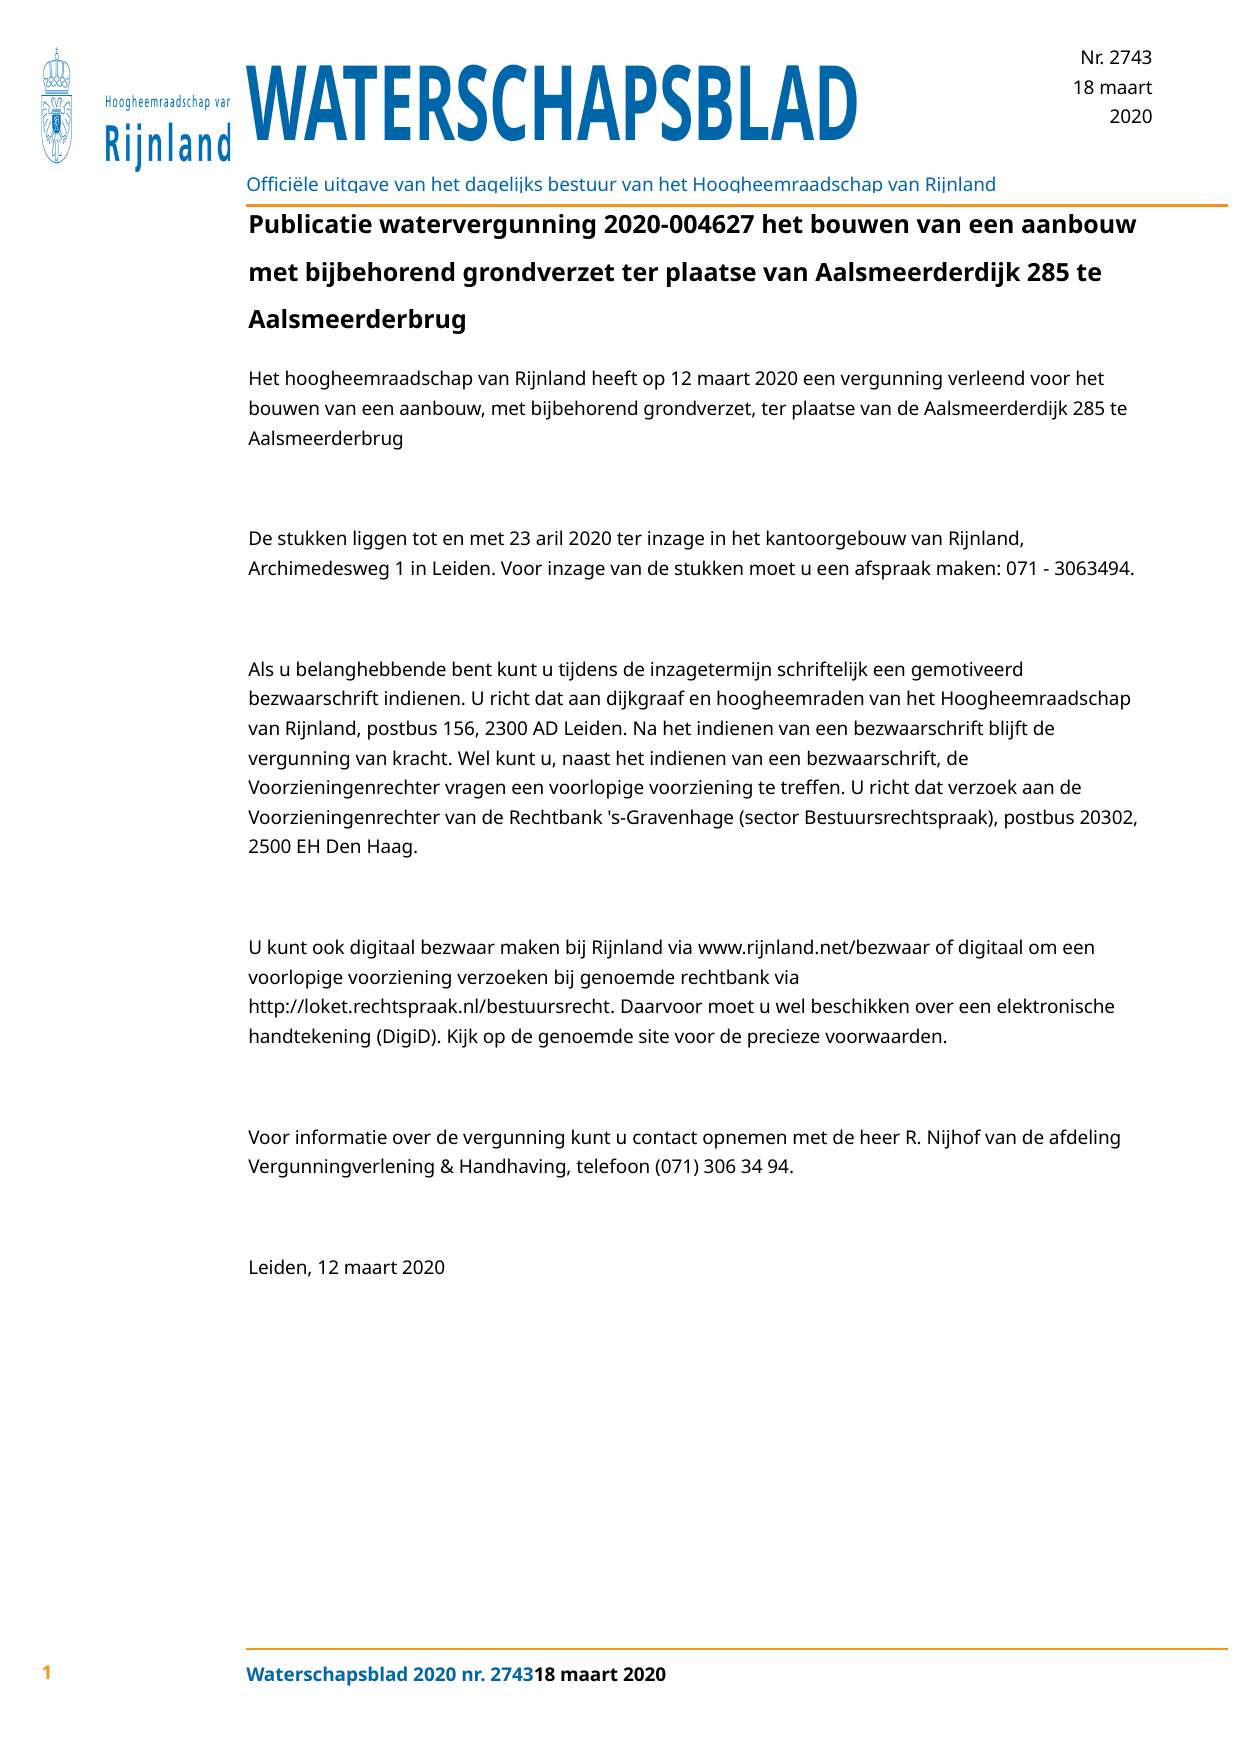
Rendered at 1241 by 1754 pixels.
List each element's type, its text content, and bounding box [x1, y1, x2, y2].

text De stukken liggen tot en met 23 aril 2020 ter inzage in het kantoorgebouw van Rijnland, Archimedesweg 1 in Leiden. Voor inzage van de stukken moet u een afspraak maken: 071 - 3063494. [248, 526, 1152, 581]
text Het hoogheemraadschap van Rijnland heeft op 12 maart 2020 een vergunning verleend voor het bouwen van een aanbouw, met bijbehorend grondverzet, ter plaatse van de Aalsmeerderdijk 285 te Aalsmeerderbrug [248, 366, 1152, 450]
text Voor informatie over de vergunning kunt u contact opnemen met de heer R. Nijhof van de afdeling Vergunningverlening & Handhaving, telefoon (071) 306 34 94. [248, 1124, 1152, 1179]
text Als u belanghebbende bent kunt u tijdens de inzagetermijn schriftelijk een gemotiveerd bezwaarschrift indienen. U richt dat aan dijkgraaf en hoogheemraden van het Hoogheemraadschap van Rijnland, postbus 156, 2300 AD Leiden. Na het indienen van een bezwaarschrift blijft de vergunning van kracht. Wel kunt u, naast het indienen van een bezwaarschrift, de Voorzieningenrechter vragen een voorlopige voorziening te treffen. U richt dat verzoek aan de Voorzieningenrechter van de Rechtbank 's-Gravenhage (sector Bestuursrechtspraak), postbus 20302, 2500 EH Den Haag. [248, 656, 1152, 859]
text Publicatie watervergunning 2020-004627 het bouwen van een aanbouw met bijbehorend grondverzet ter plaatse van Aalsmeerderdijk 285 te Aalsmeerderbrug [248, 207, 1152, 336]
text U kunt ook digitaal bezwaar maken bij Rijnland via www.rijnland.net/bezwaar of digitaal om een voorlopige voorziening verzoeken bij genoemde rechtbank via http://loket.rechtspraak.nl/bestuursrecht. Daarvoor moet u wel beschikken over een elektronische handtekening (DigiD). Kijk op de genoemde site voor de precieze voorwaarden. [248, 934, 1152, 1049]
text Leiden, 12 maart 2020 [248, 1254, 1152, 1280]
picture [41, 47, 231, 172]
